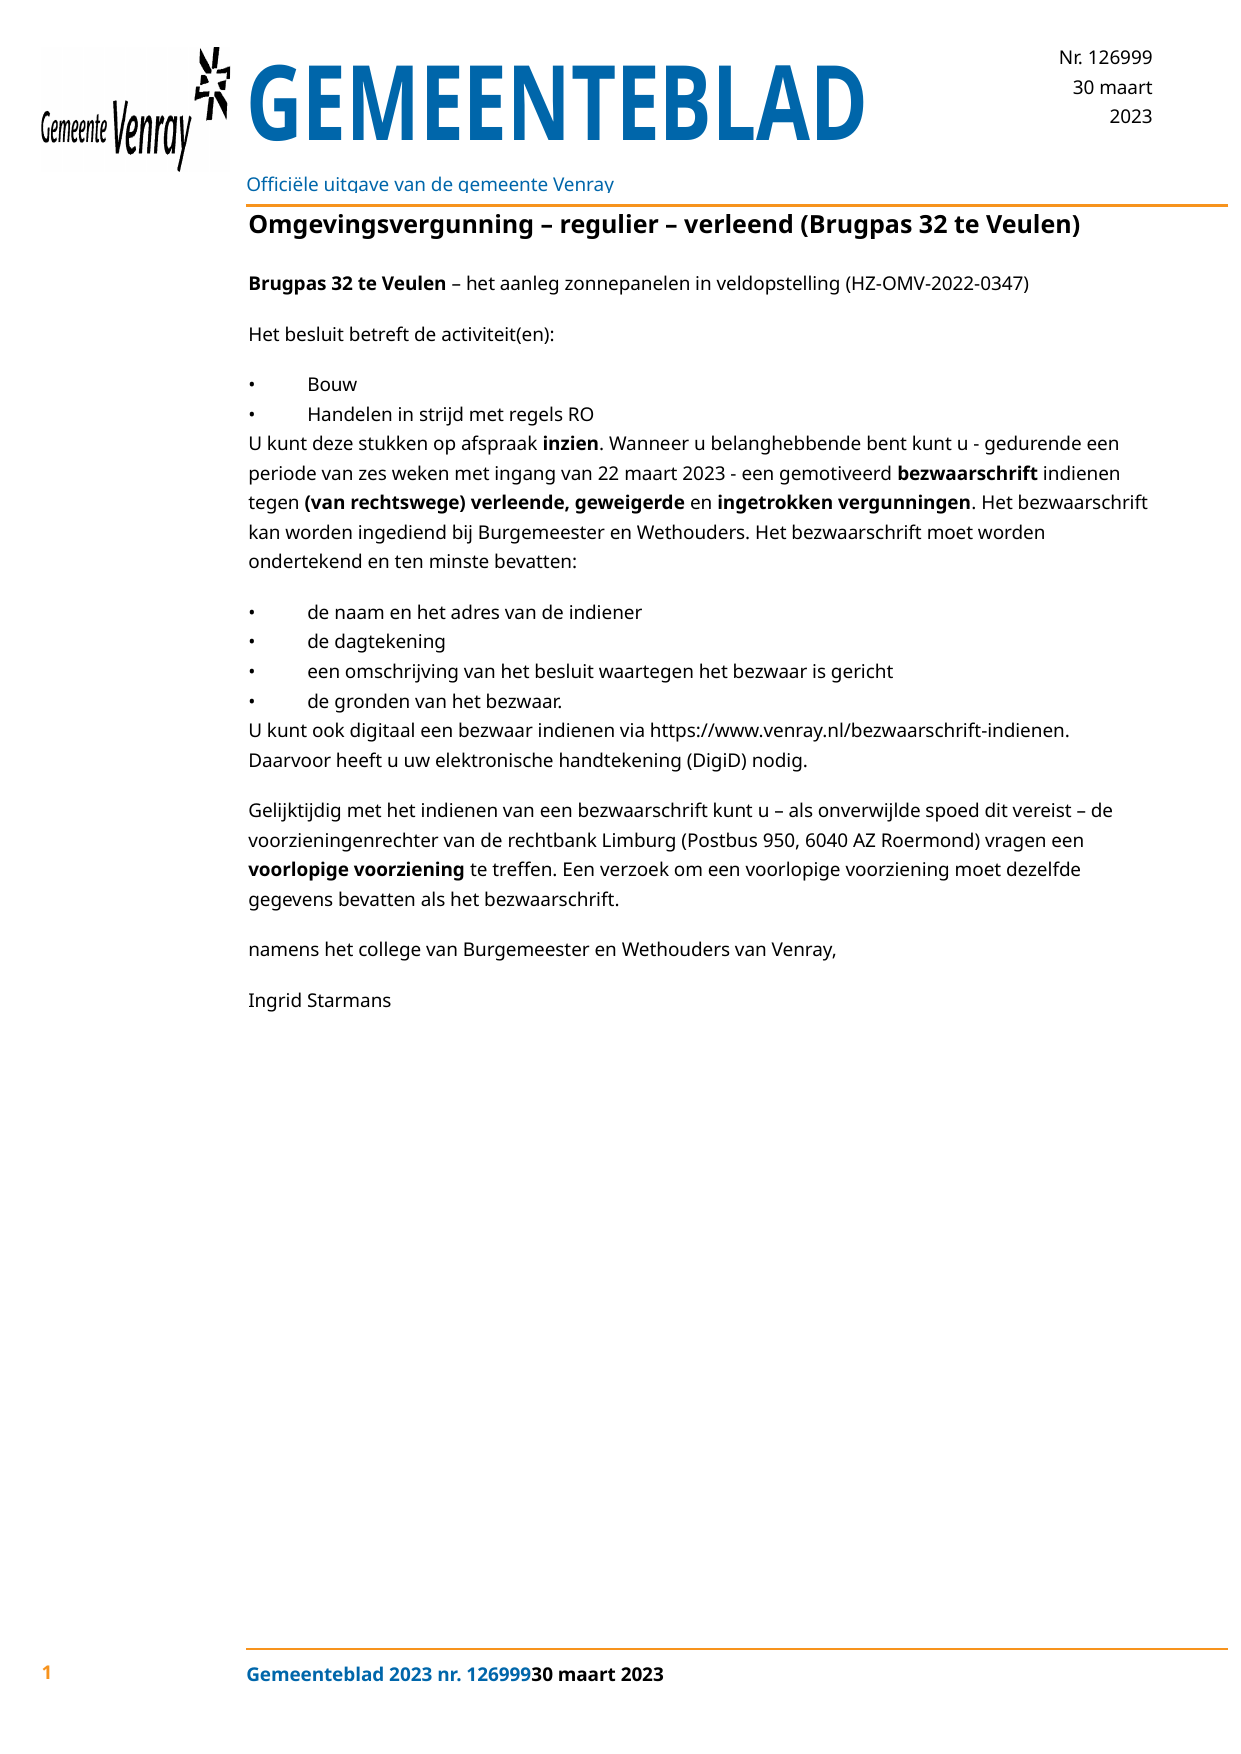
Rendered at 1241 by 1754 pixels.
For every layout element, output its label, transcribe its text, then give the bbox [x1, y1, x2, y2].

list een omschrijving van het besluit waartegen het bezwaar is gericht [248, 658, 1152, 684]
text Gelijktijdig met het indienen van een bezwaarschrift kunt u – als onverwijlde spoed dit vereist – de voorzieningenrechter van de rechtbank Limburg (Postbus 950, 6040 AZ Roermond) vragen een voorlopige voorziening te treffen. Een verzoek om een voorlopige voorziening moet dezelfde gegevens bevatten als het bezwaarschrift. [248, 797, 1152, 912]
text Het besluit betreft de activiteit(en): [248, 321, 1152, 346]
text U kunt ook digitaal een bezwaar indienen via https://www.venray.nl/bezwaarschrift-indienen. Daarvoor heeft u uw elektronische handtekening (DigiD) nodig. [248, 717, 1152, 773]
text Ingrid Starmans [248, 987, 1152, 1013]
list Handelen in strijd met regels RO [248, 401, 1152, 426]
text U kunt deze stukken op afspraak inzien. Wanneer u belanghebbende bent kunt u - gedurende een periode van zes weken met ingang van 22 maart 2023 - een gemotiveerd bezwaarschrift indienen tegen (van rechtswege) verleende, geweigerde en ingetrokken vergunningen. Het bezwaarschrift kan worden ingediend bij Burgemeester en Wethouders. Het bezwaarschrift moet worden ondertekend en ten minste bevatten: [248, 430, 1152, 574]
text Omgevingsvergunning – regulier – verleend (Brugpas 32 te Veulen) [248, 207, 1152, 241]
list de dagtekening [248, 629, 1152, 654]
picture [41, 47, 231, 172]
list de naam en het adres van de indiener [248, 599, 1152, 625]
list Bouw [248, 371, 1152, 397]
text Brugpas 32 te Veulen – het aanleg zonnepanelen in veldopstelling (HZ-OMV-2022-0347) [248, 270, 1152, 296]
list de gronden van het bezwaar. [248, 688, 1152, 713]
text namens het college van Burgemeester en Wethouders van Venray, [248, 937, 1152, 962]
